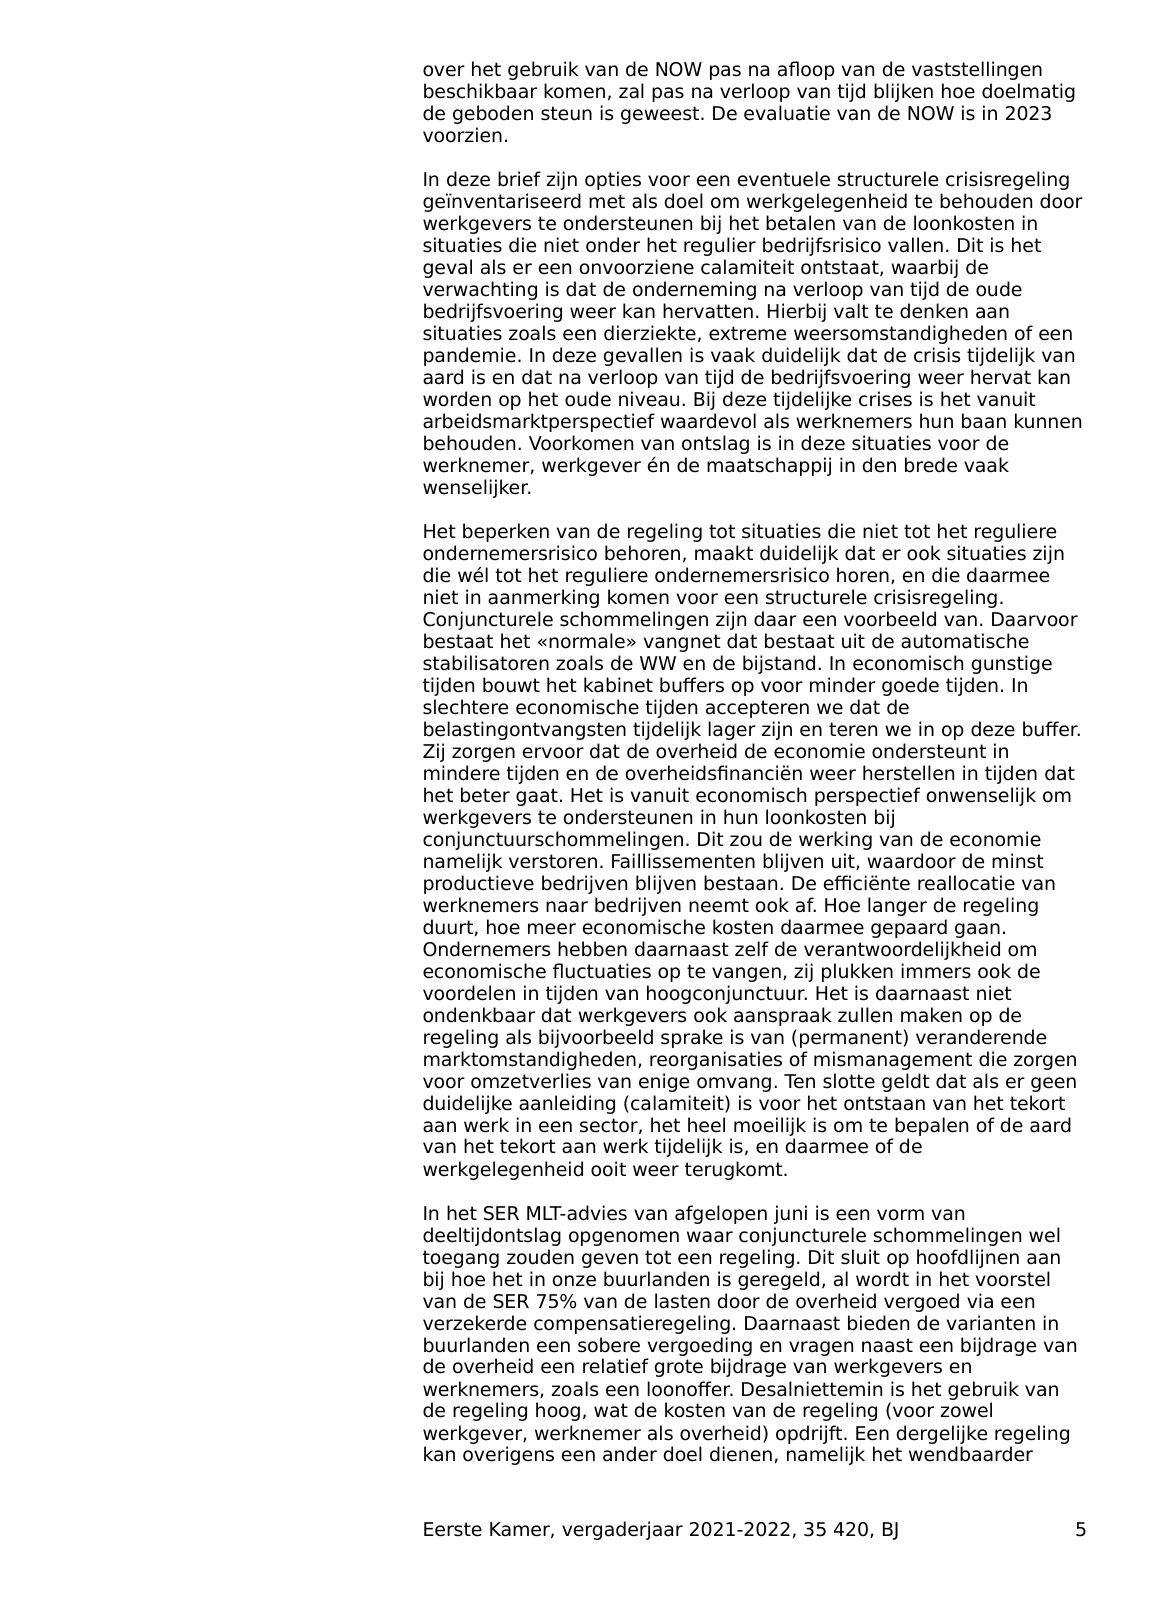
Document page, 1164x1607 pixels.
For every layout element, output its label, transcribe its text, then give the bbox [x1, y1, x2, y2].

text In deze brief zijn opties voor een eventuele structurele crisisregeling geïnventariseerd met als doel om werkgelegenheid te behouden door werkgevers te ondersteunen bij het betalen van de loonkosten in situaties die niet onder het regulier bedrijfsrisico vallen. Dit is het geval als er een onvoorziene calamiteit ontstaat, waarbij de verwachting is dat de onderneming na verloop van tijd de oude bedrijfsvoering weer kan hervatten. Hierbij valt te denken aan situaties zoals een dierziekte, extreme weersomstandigheden of een pandemie. In deze gevallen is vaak duidelijk dat de crisis tijdelijk van aard is en dat na verloop van tijd de bedrijfsvoering weer hervat kan worden op het oude niveau. Bij deze tijdelijke crises is het vanuit arbeidsmarktperspectief waardevol als werknemers hun baan kunnen behouden. Voorkomen van ontslag is in deze situaties voor de werknemer, werkgever én de maatschappij in den brede vaak wenselijker. [422, 169, 1087, 499]
text over het gebruik van de NOW pas na afloop van de vaststellingen beschikbaar komen, zal pas na verloop van tijd blijken hoe doelmatig de geboden steun is geweest. De evaluatie van de NOW is in 2023 voorzien. [422, 59, 1087, 147]
text Het beperken van de regeling tot situaties die niet tot het reguliere ondernemersrisico behoren, maakt duidelijk dat er ook situaties zijn die wél tot het reguliere ondernemersrisico horen, en die daarmee niet in aanmerking komen voor een structurele crisisregeling. Conjuncturele schommelingen zijn daar een voorbeeld van. Daarvoor bestaat het «normale» vangnet dat bestaat uit de automatische stabilisatoren zoals de WW en de bijstand. In economisch gunstige tijden bouwt het kabinet buffers op voor minder goede tijden. In slechtere economische tijden accepteren we dat de belastingontvangsten tijdelijk lager zijn en teren we in op deze buffer. Zij zorgen ervoor dat de overheid de economie ondersteunt in mindere tijden en de overheidsfinanciën weer herstellen in tijden dat het beter gaat. Het is vanuit economisch perspectief onwenselijk om werkgevers te ondersteunen in hun loonkosten bij conjunctuurschommelingen. Dit zou de werking van de economie namelijk verstoren. Faillissementen blijven uit, waardoor de minst productieve bedrijven blijven bestaan. De efficiënte reallocatie van werknemers naar bedrijven neemt ook af. Hoe langer de regeling duurt, hoe meer economische kosten daarmee gepaard gaan. Ondernemers hebben daarnaast zelf de verantwoordelijkheid om economische fluctuaties op te vangen, zij plukken immers ook de voordelen in tijden van hoogconjunctuur. Het is daarnaast niet ondenkbaar dat werkgevers ook aanspraak zullen maken op de regeling als bijvoorbeeld sprake is van (permanent) veranderende marktomstandigheden, reorganisaties of mismanagement die zorgen voor omzetverlies van enige omvang. Ten slotte geldt dat als er geen duidelijke aanleiding (calamiteit) is voor het ontstaan van het tekort aan werk in een sector, het heel moeilijk is om te bepalen of de aard van het tekort aan werk tijdelijk is, en daarmee of de werkgelegenheid ooit weer terugkomt. [422, 521, 1087, 1180]
text In het SER MLT-advies van afgelopen juni is een vorm van deeltijdontslag opgenomen waar conjuncturele schommelingen wel toegang zouden geven tot een regeling. Dit sluit op hoofdlijnen aan bij hoe het in onze buurlanden is geregeld, al wordt in het voorstel van de SER 75% van de lasten door de overheid vergoed via een verzekerde compensatieregeling. Daarnaast bieden de varianten in buurlanden een sobere vergoeding en vragen naast een bijdrage van de overheid een relatief grote bijdrage van werkgevers en werknemers, zoals een loonoffer. Desalniettemin is het gebruik van de regeling hoog, wat de kosten van de regeling (voor zowel werkgever, werknemer als overheid) opdrijft. Een dergelijke regeling kan overigens een ander doel dienen, namelijk het wendbaarder [422, 1203, 1087, 1466]
